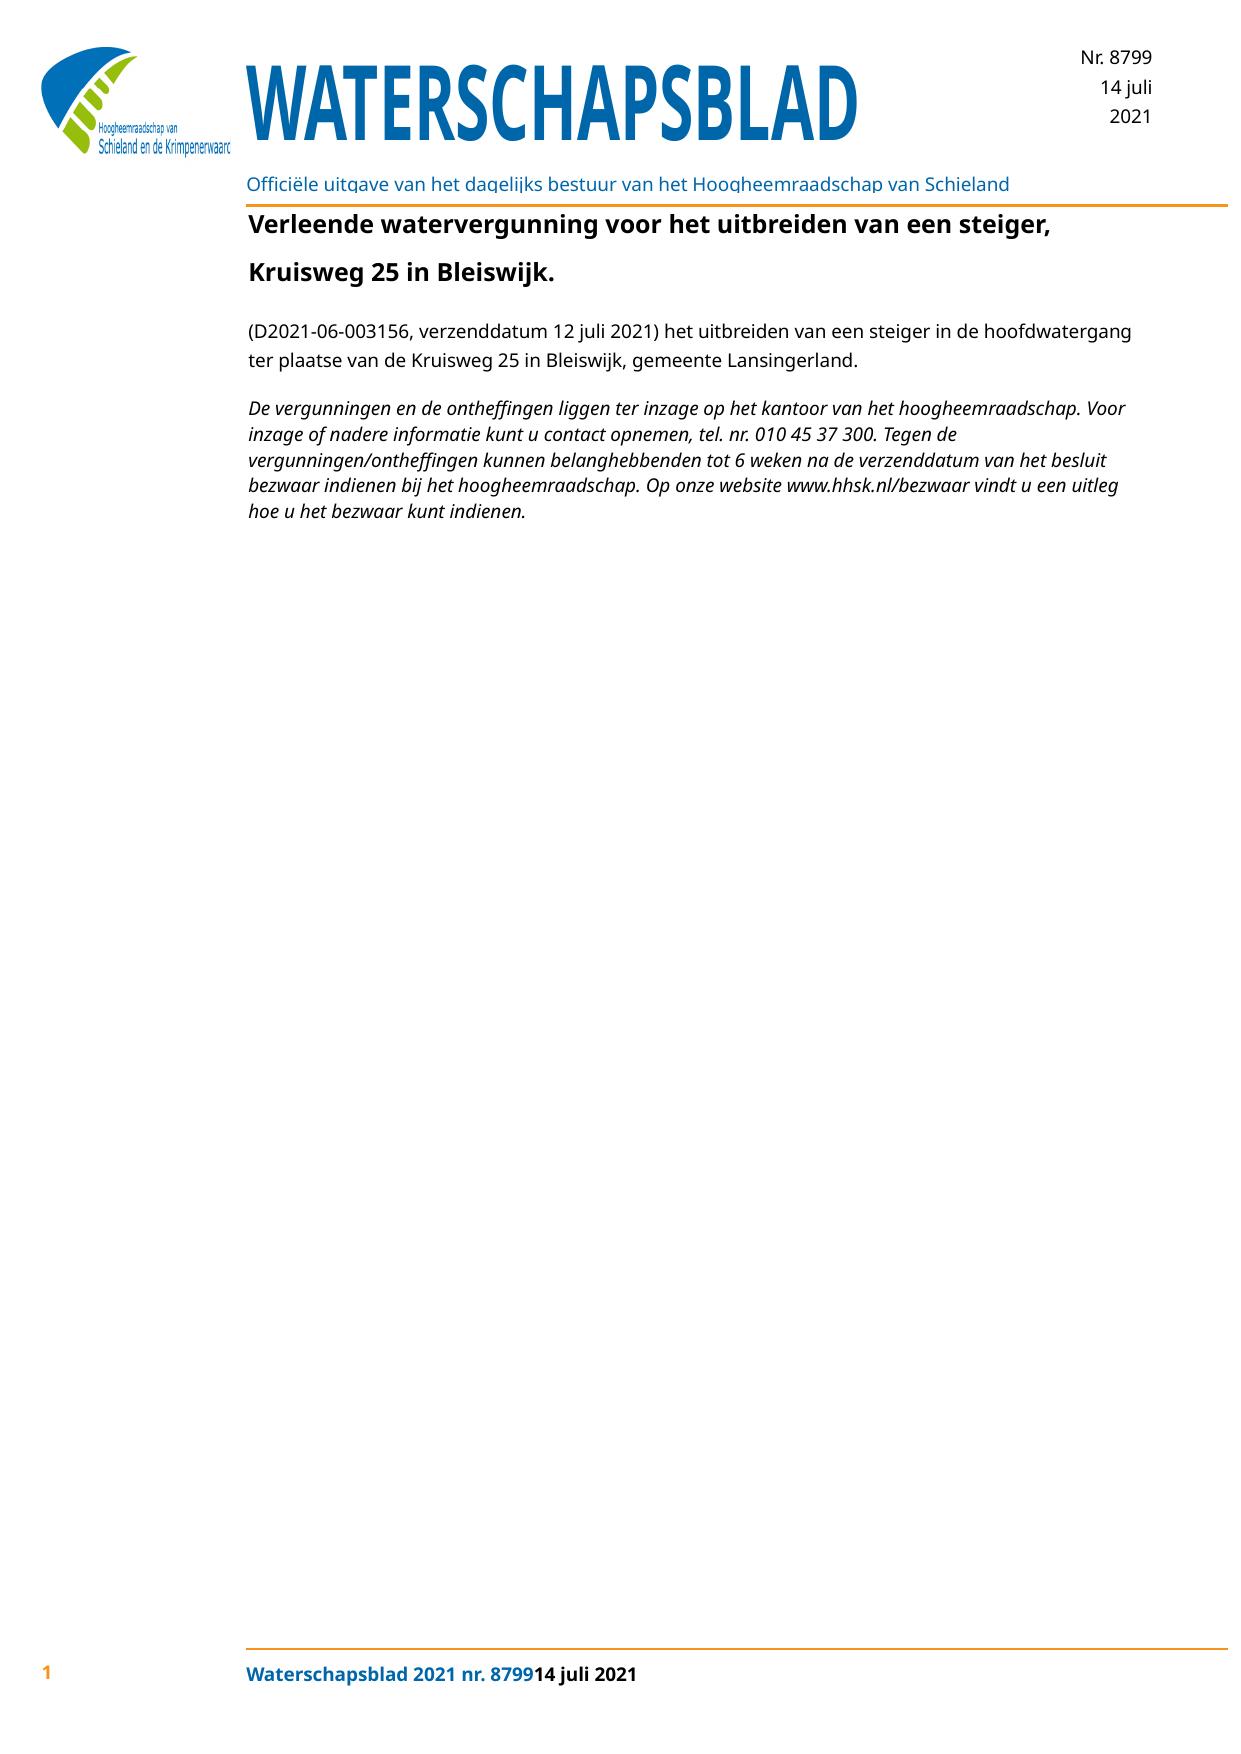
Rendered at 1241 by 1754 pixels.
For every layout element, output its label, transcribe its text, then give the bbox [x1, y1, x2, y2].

picture [41, 47, 231, 172]
text De vergunningen en de ontheffingen liggen ter inzage op het kantoor van het hoogheemraadschap. Voor inzage of nadere informatie kunt u contact opnemen, tel. nr. 010 45 37 300. Tegen de vergunningen/ontheffingen kunnen belanghebbenden tot 6 weken na de verzenddatum van het besluit bezwaar indienen bij het hoogheemraadschap. Op onze website www.hhsk.nl/bezwaar vindt u een uitleg hoe u het bezwaar kunt indienen. [248, 395, 1152, 524]
text (D2021-06-003156, verzenddatum 12 juli 2021) het uitbreiden van een steiger in de hoofdwatergang ter plaatse van de Kruisweg 25 in Bleiswijk, gemeente Lansingerland. [248, 318, 1152, 373]
text Verleende watervergunning voor het uitbreiden van een steiger, Kruisweg 25 in Bleiswijk. [248, 207, 1152, 288]
